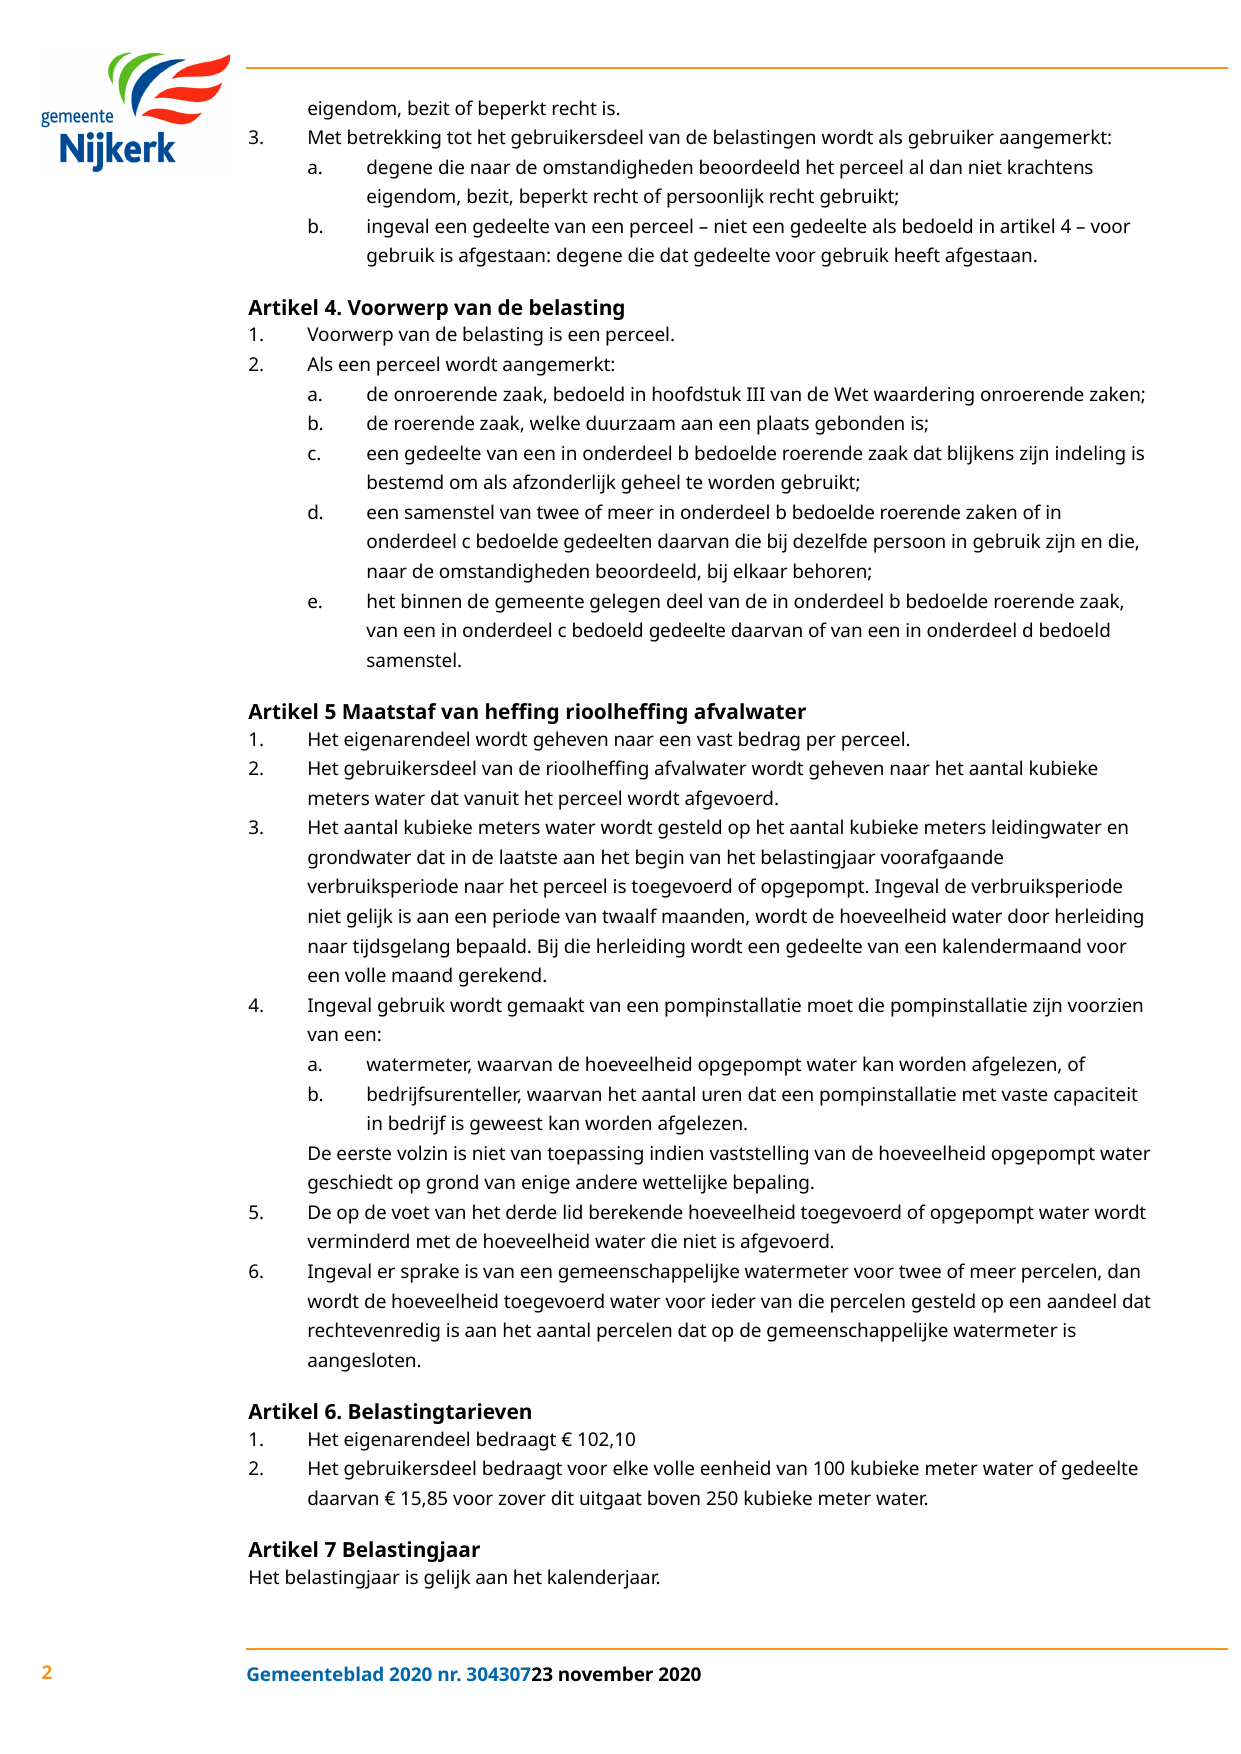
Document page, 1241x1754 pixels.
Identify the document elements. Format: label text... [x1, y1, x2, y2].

text Artikel 5 Maatstaf van heffing rioolheffing afvalwater [248, 697, 1152, 726]
list Het eigenarendeel bedraagt € 102,10 [248, 1426, 1152, 1452]
list Als een perceel wordt aangemerkt: [248, 351, 1152, 377]
list De eerste volzin is niet van toepassing indien vaststelling van de hoeveelheid opgepompt water geschiedt op grond van enige andere wettelijke bepaling. [248, 1140, 1152, 1195]
list het binnen de gemeente gelegen deel van de in onderdeel b bedoelde roerende zaak, van een in onderdeel c bedoeld gedeelte daarvan of van een in onderdeel d bedoeld samenstel. [307, 588, 1152, 673]
list Het gebruikersdeel van de rioolheffing afvalwater wordt geheven naar het aantal kubieke meters water dat vanuit het perceel wordt afgevoerd. [248, 755, 1152, 811]
list Ingeval gebruik wordt gemaakt van een pompinstallatie moet die pompinstallatie zijn voorzien van een: [248, 992, 1152, 1047]
list ingeval een gedeelte van een perceel – niet een gedeelte als bedoeld in artikel 4 – voor gebruik is afgestaan: degene die dat gedeelte voor gebruik heeft afgestaan. [307, 213, 1152, 268]
list de roerende zaak, welke duurzaam aan een plaats gebonden is; [307, 410, 1152, 436]
picture [41, 47, 231, 172]
list een samenstel van twee of meer in onderdeel b bedoelde roerende zaken of in onderdeel c bedoelde gedeelten daarvan die bij dezelfde persoon in gebruik zijn en die, naar de omstandigheden beoordeeld, bij elkaar behoren; [307, 499, 1152, 584]
list bedrijfsurenteller, waarvan het aantal uren dat een pompinstallatie met vaste capaciteit in bedrijf is geweest kan worden afgelezen. [307, 1081, 1152, 1136]
text Artikel 4. Voorwerp van de belasting [248, 293, 1152, 322]
list een gedeelte van een in onderdeel b bedoelde roerende zaak dat blijkens zijn indeling is bestemd om als afzonderlijk geheel te worden gebruikt; [307, 440, 1152, 495]
text Het belastingjaar is gelijk aan het kalenderjaar. [248, 1564, 1152, 1590]
list eigendom, bezit of beperkt recht is. [248, 95, 1152, 121]
list Het aantal kubieke meters water wordt gesteld op het aantal kubieke meters leidingwater en grondwater dat in de laatste aan het begin van het belastingjaar voorafgaande verbruiksperiode naar het perceel is toegevoerd of opgepompt. Ingeval de verbruiksperiode niet gelijk is aan een periode van twaalf maanden, wordt de hoeveelheid water door herleiding naar tijdsgelang bepaald. Bij die herleiding wordt een gedeelte van een kalendermaand voor een volle maand gerekend. [248, 814, 1152, 988]
list Het eigenarendeel wordt geheven naar een vast bedrag per perceel. [248, 726, 1152, 752]
text Artikel 7 Belastingjaar [248, 1536, 1152, 1564]
list Voorwerp van de belasting is een perceel. [248, 322, 1152, 347]
text Artikel 6. Belastingtarieven [248, 1397, 1152, 1426]
list de onroerende zaak, bedoeld in hoofdstuk III van de Wet waardering onroerende zaken; [307, 381, 1152, 406]
list Het gebruikersdeel bedraagt voor elke volle eenheid van 100 kubieke meter water of gedeelte daarvan € 15,85 voor zover dit uitgaat boven 250 kubieke meter water. [248, 1456, 1152, 1511]
list watermeter, waarvan de hoeveelheid opgepompt water kan worden afgelezen, of [307, 1051, 1152, 1077]
list De op de voet van het derde lid berekende hoeveelheid toegevoerd of opgepompt water wordt verminderd met de hoeveelheid water die niet is afgevoerd. [248, 1199, 1152, 1254]
list Met betrekking tot het gebruikersdeel van de belastingen wordt als gebruiker aangemerkt: [248, 124, 1152, 150]
list Ingeval er sprake is van een gemeenschappelijke watermeter voor twee of meer percelen, dan wordt de hoeveelheid toegevoerd water voor ieder van die percelen gesteld op een aandeel dat rechtevenredig is aan het aantal percelen dat op de gemeenschappelijke watermeter is aangesloten. [248, 1258, 1152, 1373]
list degene die naar de omstandigheden beoordeeld het perceel al dan niet krachtens eigendom, bezit, beperkt recht of persoonlijk recht gebruikt; [307, 154, 1152, 209]
